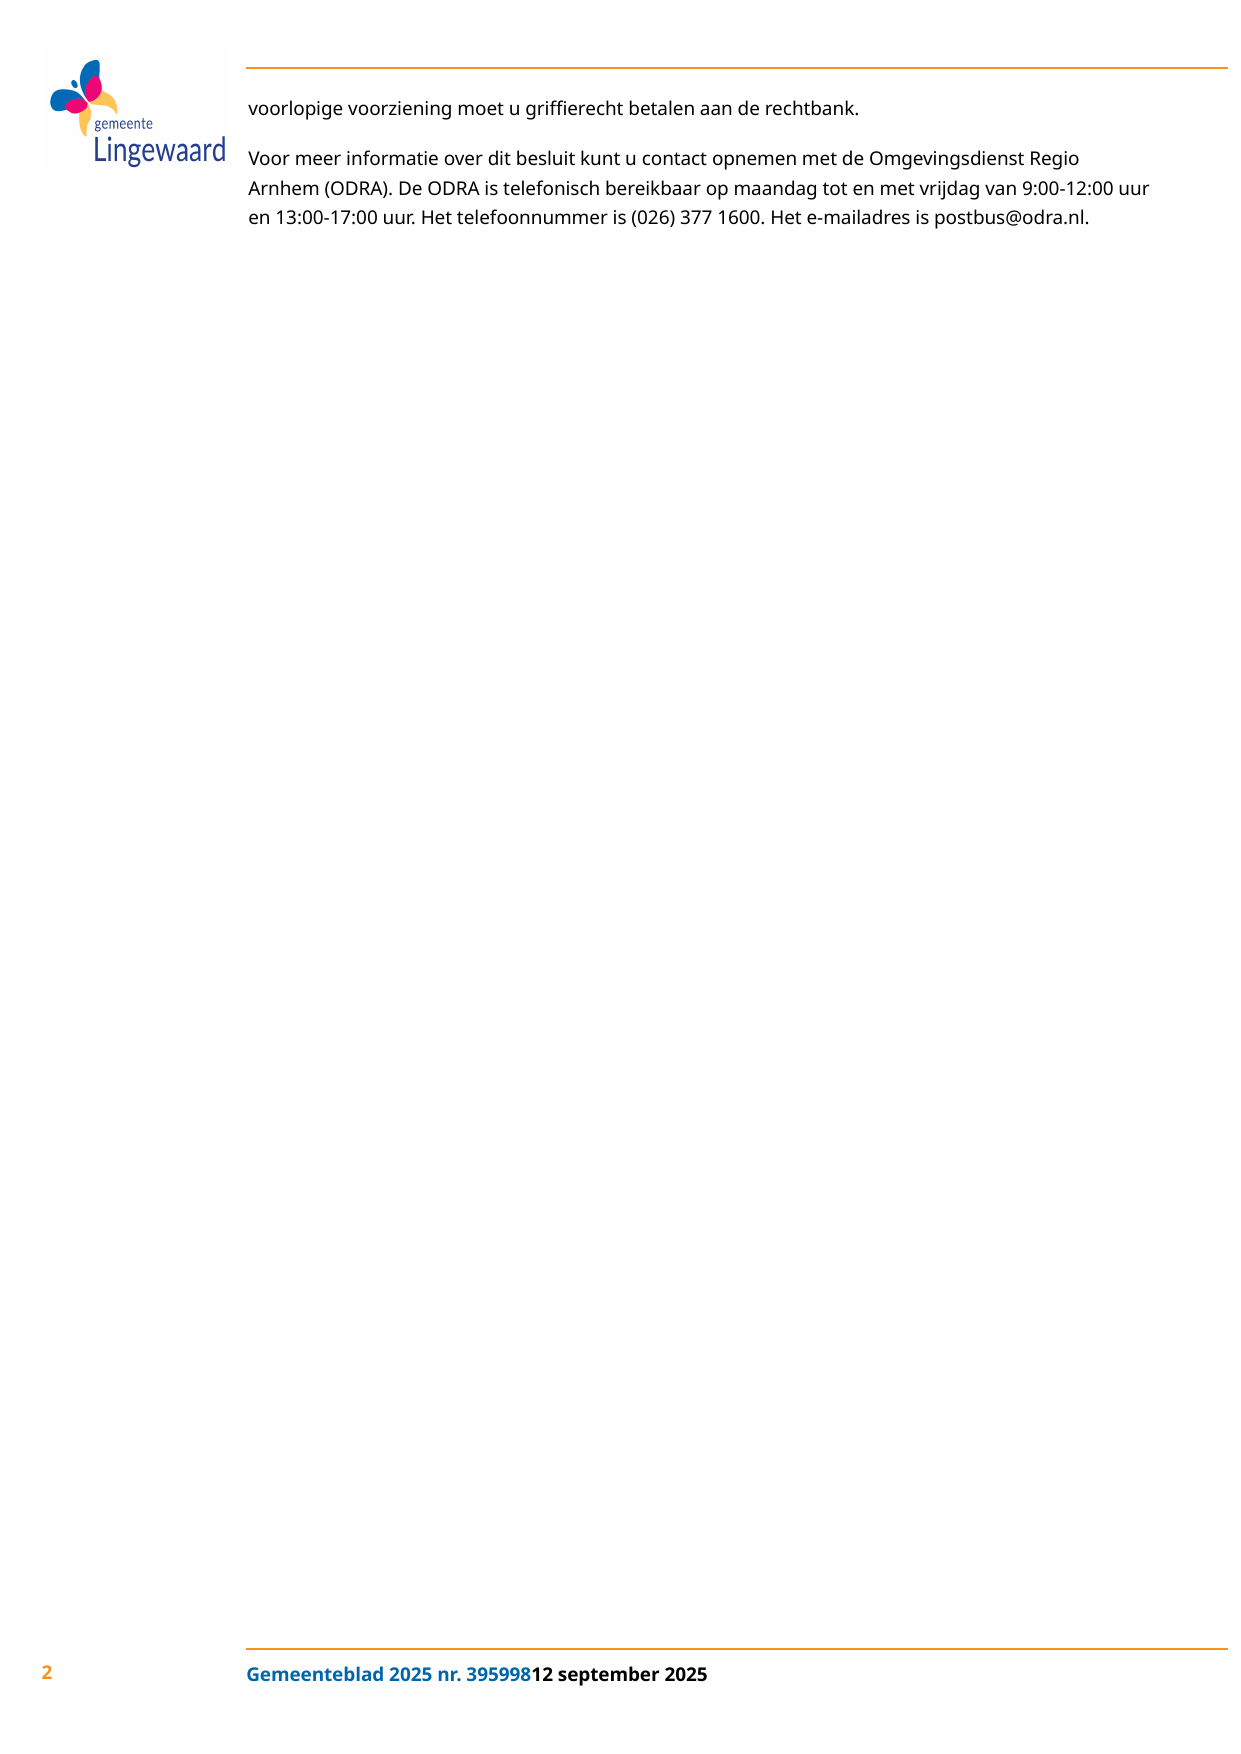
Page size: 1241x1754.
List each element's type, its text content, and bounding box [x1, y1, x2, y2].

text Voor meer informatie over dit besluit kunt u contact opnemen met de Omgevingsdienst Regio Arnhem (ODRA). De ODRA is telefonisch bereikbaar op maandag tot en met vrijdag van 9:00-12:00 uur en 13:00-17:00 uur. Het telefoonnummer is (026) 377 1600. Het e-mailadres is postbus@odra.nl. [248, 145, 1152, 230]
text voorlopige voorziening moet u griffierecht betalen aan de rechtbank. [248, 95, 1152, 121]
picture [41, 47, 231, 172]
